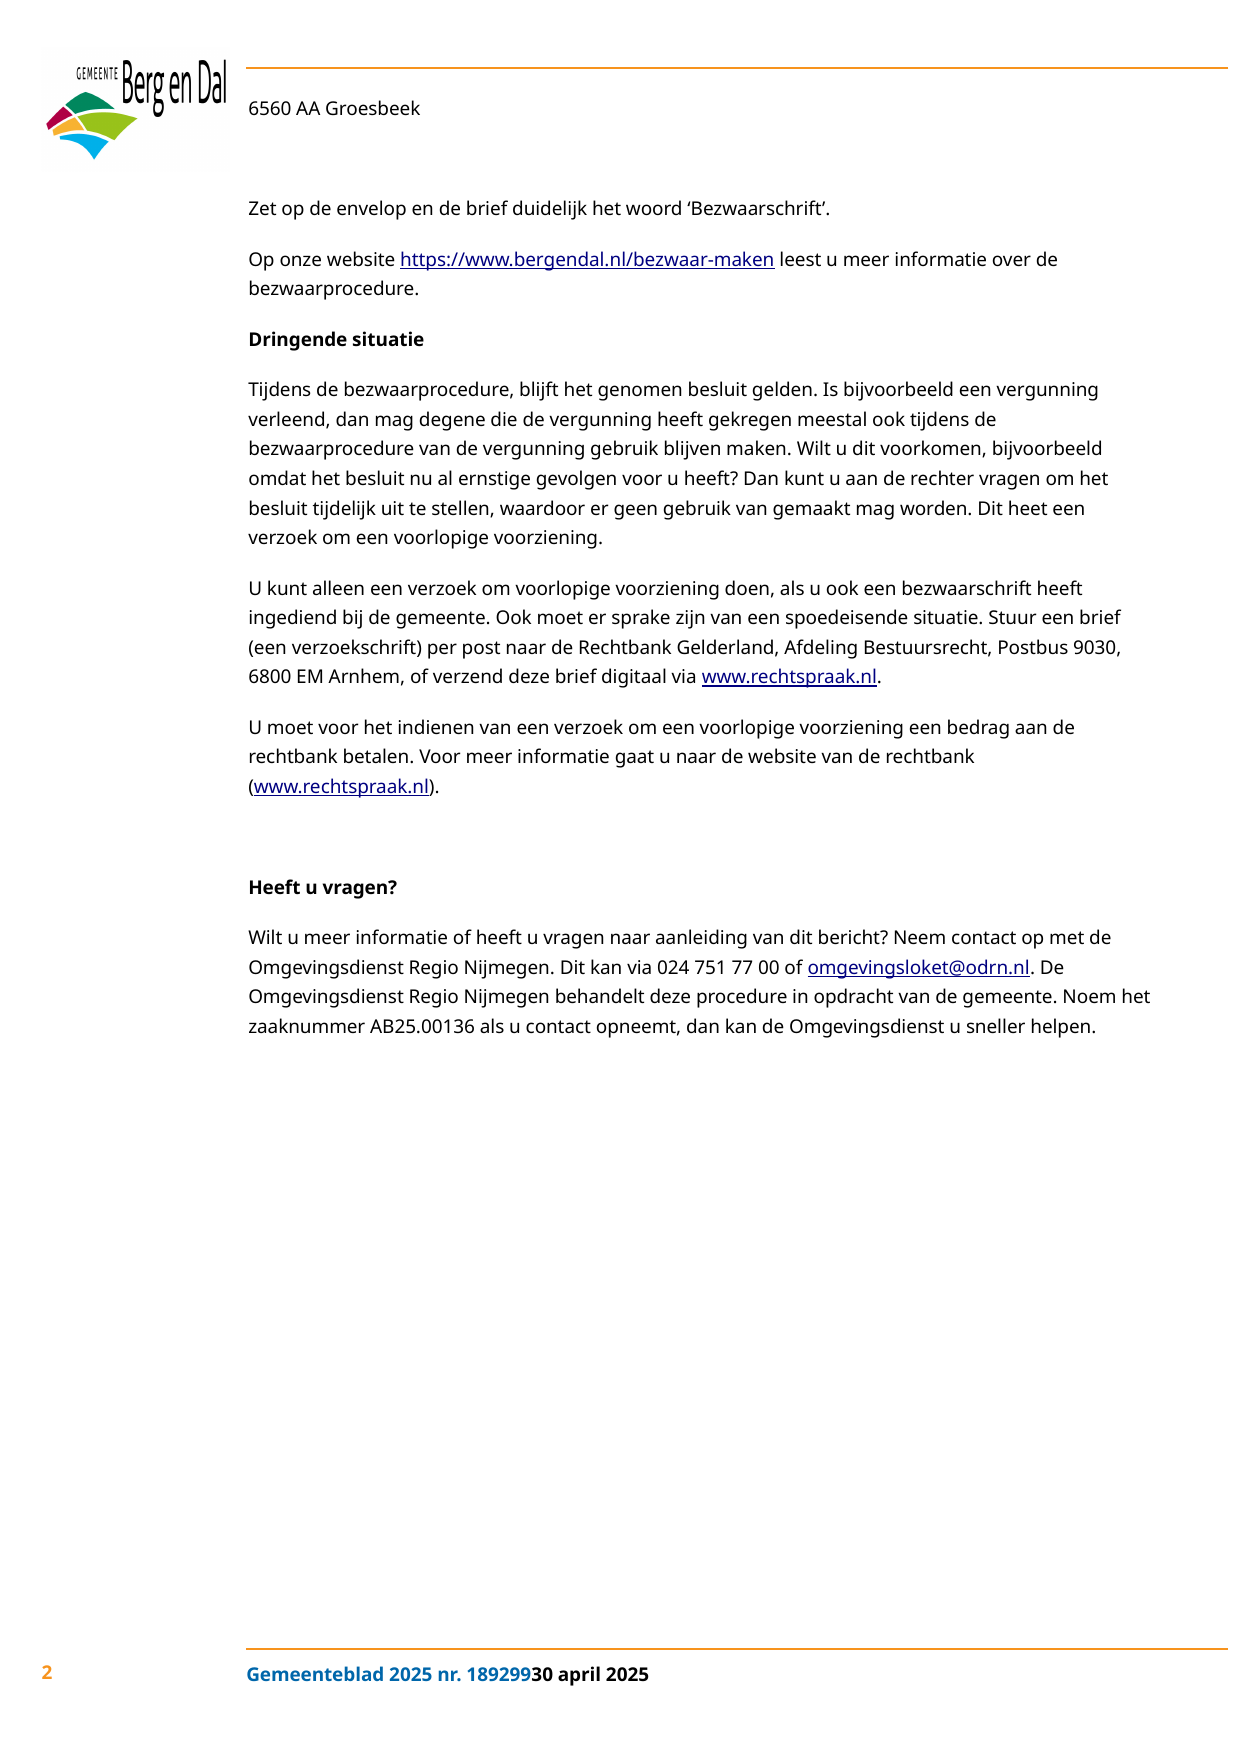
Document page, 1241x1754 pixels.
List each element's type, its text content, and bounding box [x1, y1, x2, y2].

text Op onze website https://www.bergendal.nl/bezwaar-maken leest u meer informatie over de bezwaarprocedure. [248, 246, 1152, 301]
text Dringende situatie [248, 326, 1152, 352]
text Heeft u vragen? [248, 874, 1152, 900]
text Wilt u meer informatie of heeft u vragen naar aanleiding van dit bericht? Neem contact op met de Omgevingsdienst Regio Nijmegen. Dit kan via 024 751 77 00 of omgevingsloket@odrn.nl. De Omgevingsdienst Regio Nijmegen behandelt deze procedure in opdracht van de gemeente. Noem het zaaknummer AB25.00136 als u contact opneemt, dan kan de Omgevingsdienst u sneller helpen. [248, 924, 1152, 1039]
text U moet voor het indienen van een verzoek om een voorlopige voorziening een bedrag aan de rechtbank betalen. Voor meer informatie gaat u naar de website van de rechtbank (www.rechtspraak.nl). [248, 714, 1152, 799]
picture [41, 47, 231, 172]
text Tijdens de bezwaarprocedure, blijft het genomen besluit gelden. Is bijvoorbeeld een vergunning verleend, dan mag degene die de vergunning heeft gekregen meestal ook tijdens de bezwaarprocedure van de vergunning gebruik blijven maken. Wilt u dit voorkomen, bijvoorbeeld omdat het besluit nu al ernstige gevolgen voor u heeft? Dan kunt u aan de rechter vragen om het besluit tijdelijk uit te stellen, waardoor er geen gebruik van gemaakt mag worden. Dit heet een verzoek om een voorlopige voorziening. [248, 376, 1152, 550]
text 6560 AA Groesbeek [248, 95, 1152, 121]
text Zet op de envelop en de brief duidelijk het woord ‘Bezwaarschrift’. [248, 196, 1152, 221]
text U kunt alleen een verzoek om voorlopige voorziening doen, als u ook een bezwaarschrift heeft ingediend bij de gemeente. Ook moet er sprake zijn van een spoedeisende situatie. Stuur een brief (een verzoekschrift) per post naar de Rechtbank Gelderland, Afdeling Bestuursrecht, Postbus 9030, 6800 EM Arnhem, of verzend deze brief digitaal via www.rechtspraak.nl. [248, 575, 1152, 689]
